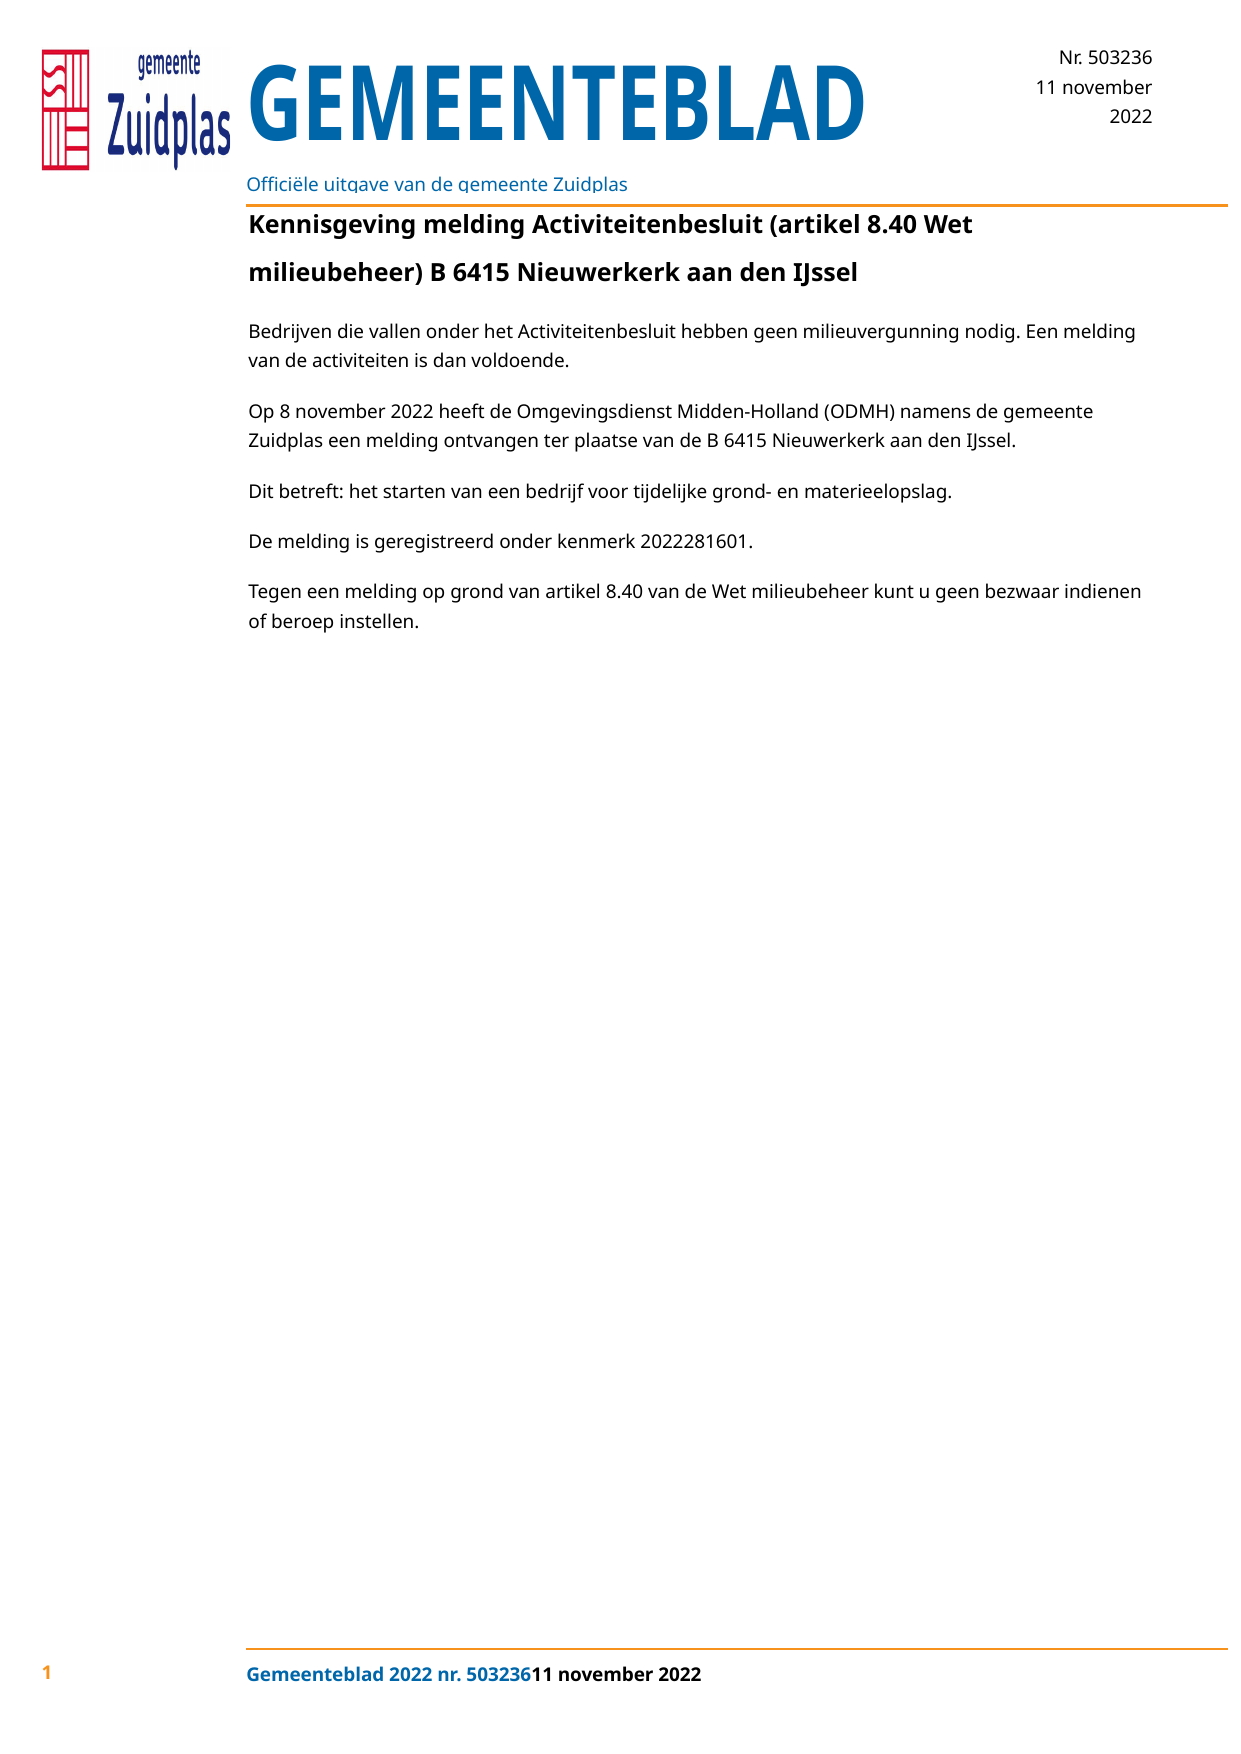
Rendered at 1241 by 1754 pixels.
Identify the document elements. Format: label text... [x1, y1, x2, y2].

text Bedrijven die vallen onder het Activiteitenbesluit hebben geen milieuvergunning nodig. Een melding van de activiteiten is dan voldoende. [248, 318, 1152, 373]
text De melding is geregistreerd onder kenmerk 2022281601. [248, 528, 1152, 554]
text Op 8 november 2022 heeft de Omgevingsdienst Midden-Holland (ODMH) namens de gemeente Zuidplas een melding ontvangen ter plaatse van de B 6415 Nieuwerkerk aan den IJssel. [248, 398, 1152, 453]
picture [41, 47, 231, 172]
text Kennisgeving melding Activiteitenbesluit (artikel 8.40 Wet milieubeheer) B 6415 Nieuwerkerk aan den IJssel [248, 207, 1152, 288]
text Dit betreft: het starten van een bedrijf voor tijdelijke grond- en materieelopslag. [248, 478, 1152, 504]
text Tegen een melding op grond van artikel 8.40 van de Wet milieubeheer kunt u geen bezwaar indienen of beroep instellen. [248, 579, 1152, 634]
